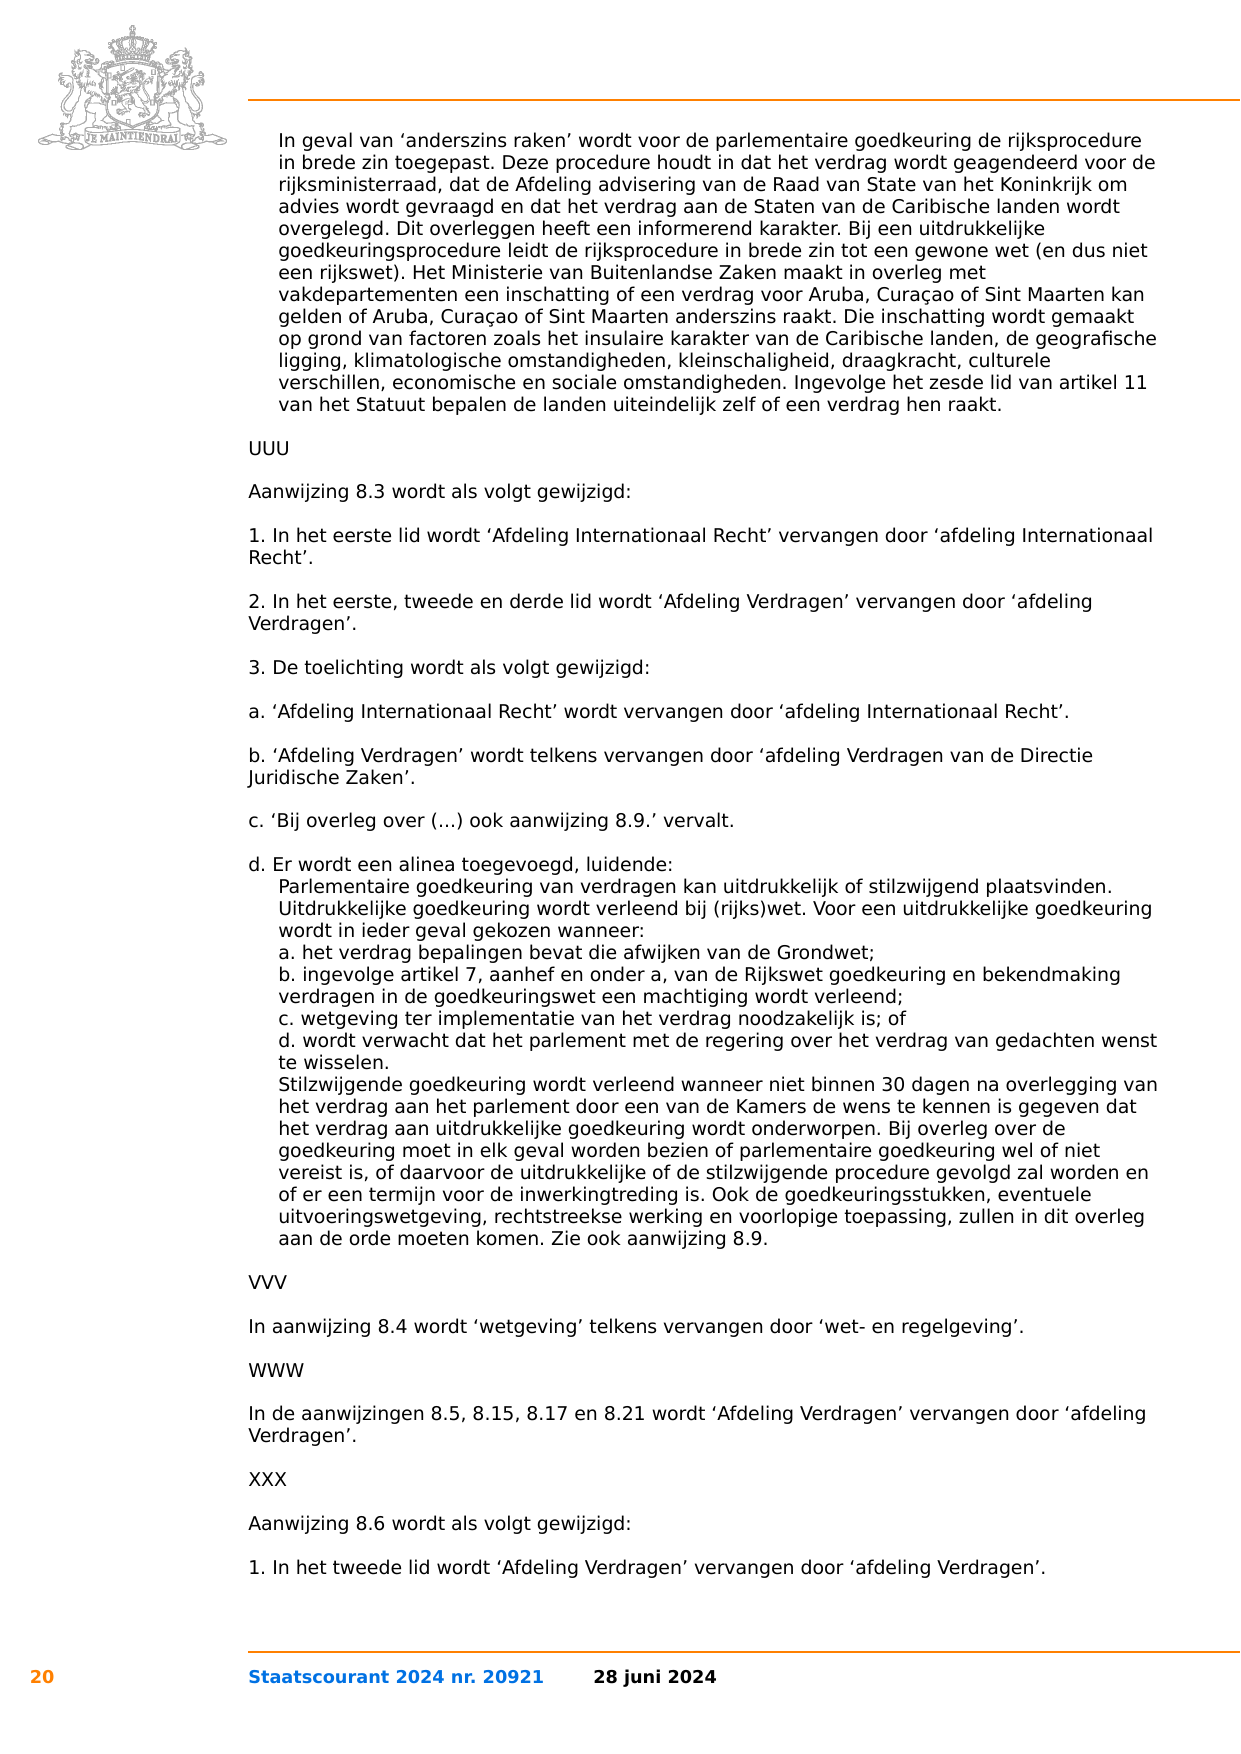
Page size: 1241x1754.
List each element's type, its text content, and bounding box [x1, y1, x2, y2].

text Aanwijzing 8.6 wordt als volgt gewijzigd: [248, 1513, 1163, 1535]
text Aanwijzing 8.3 wordt als volgt gewijzigd: [248, 481, 1163, 503]
text 2. In het eerste, tweede en derde lid wordt ‘Afdeling Verdragen’ vervangen door ‘afdeling Verdragen’. [248, 591, 1163, 635]
text b. ingevolge artikel 7, aanhef en onder a, van de Rijkswet goedkeuring en bekendmaking verdragen in de goedkeuringswet een machtiging wordt verleend; [278, 964, 1163, 1008]
text a. het verdrag bepalingen bevat die afwijken van de Grondwet; [278, 942, 1163, 964]
text In geval van ‘anderszins raken’ wordt voor de parlementaire goedkeuring de rijksprocedure in brede zin toegepast. Deze procedure houdt in dat het verdrag wordt geagendeerd voor de rijksministerraad, dat de Afdeling advisering van de Raad van State van het Koninkrijk om advies wordt gevraagd en dat het verdrag aan de Staten van de Caribische landen wordt overgelegd. Dit overleggen heeft een informerend karakter. Bij een uitdrukkelijke goedkeuringsprocedure leidt de rijksprocedure in brede zin tot een gewone wet (en dus niet een rijkswet). Het Ministerie van Buitenlandse Zaken maakt in overleg met vakdepartementen een inschatting of een verdrag voor Aruba, Curaçao of Sint Maarten kan gelden of Aruba, Curaçao of Sint Maarten anderszins raakt. Die inschatting wordt gemaakt op grond van factoren zoals het insulaire karakter van de Caribische landen, de geografische ligging, klimatologische omstandigheden, kleinschaligheid, draagkracht, culturele verschillen, economische en sociale omstandigheden. Ingevolge het zesde lid van artikel 11 van het Statuut bepalen de landen uiteindelijk zelf of een verdrag hen raakt. [278, 130, 1163, 416]
text WWW [248, 1359, 1163, 1381]
picture [38, 25, 227, 150]
text 1. In het tweede lid wordt ‘Afdeling Verdragen’ vervangen door ‘afdeling Verdragen’. [248, 1557, 1163, 1579]
text In de aanwijzingen 8.5, 8.15, 8.17 en 8.21 wordt ‘Afdeling Verdragen’ vervangen door ‘afdeling Verdragen’. [248, 1403, 1163, 1447]
text 1. In het eerste lid wordt ‘Afdeling Internationaal Recht’ vervangen door ‘afdeling Internationaal Recht’. [248, 525, 1163, 569]
text d. Er wordt een alinea toegevoegd, luidende: [248, 854, 1163, 876]
text Stilzwijgende goedkeuring wordt verleend wanneer niet binnen 30 dagen na overlegging van het verdrag aan het parlement door een van de Kamers de wens te kennen is gegeven dat het verdrag aan uitdrukkelijke goedkeuring wordt onderworpen. Bij overleg over de goedkeuring moet in elk geval worden bezien of parlementaire goedkeuring wel of niet vereist is, of daarvoor de uitdrukkelijke of de stilzwijgende procedure gevolgd zal worden en of er een termijn voor de inwerkingtreding is. Ook de goedkeuringsstukken, eventuele uitvoeringswetgeving, rechtstreekse werking en voorlopige toepassing, zullen in dit overleg aan de orde moeten komen. Zie ook aanwijzing 8.9. [278, 1074, 1163, 1250]
text VVV [248, 1272, 1163, 1294]
text XXX [248, 1469, 1163, 1491]
text b. ‘Afdeling Verdragen’ wordt telkens vervangen door ‘afdeling Verdragen van de Directie Juridische Zaken’. [248, 744, 1163, 788]
text Parlementaire goedkeuring van verdragen kan uitdrukkelijk of stilzwijgend plaatsvinden. Uitdrukkelijke goedkeuring wordt verleend bij (rijks)wet. Voor een uitdrukkelijke goedkeuring wordt in ieder geval gekozen wanneer: [278, 876, 1163, 942]
text UUU [248, 437, 1163, 459]
text c. ‘Bij overleg over (...) ook aanwijzing 8.9.’ vervalt. [248, 810, 1163, 832]
text In aanwijzing 8.4 wordt ‘wetgeving’ telkens vervangen door ‘wet- en regelgeving’. [248, 1316, 1163, 1338]
text 3. De toelichting wordt als volgt gewijzigd: [248, 657, 1163, 679]
text d. wordt verwacht dat het parlement met de regering over het verdrag van gedachten wenst te wisselen. [278, 1030, 1163, 1074]
text a. ‘Afdeling Internationaal Recht’ wordt vervangen door ‘afdeling Internationaal Recht’. [248, 701, 1163, 723]
text c. wetgeving ter implementatie van het verdrag noodzakelijk is; of [278, 1008, 1163, 1030]
